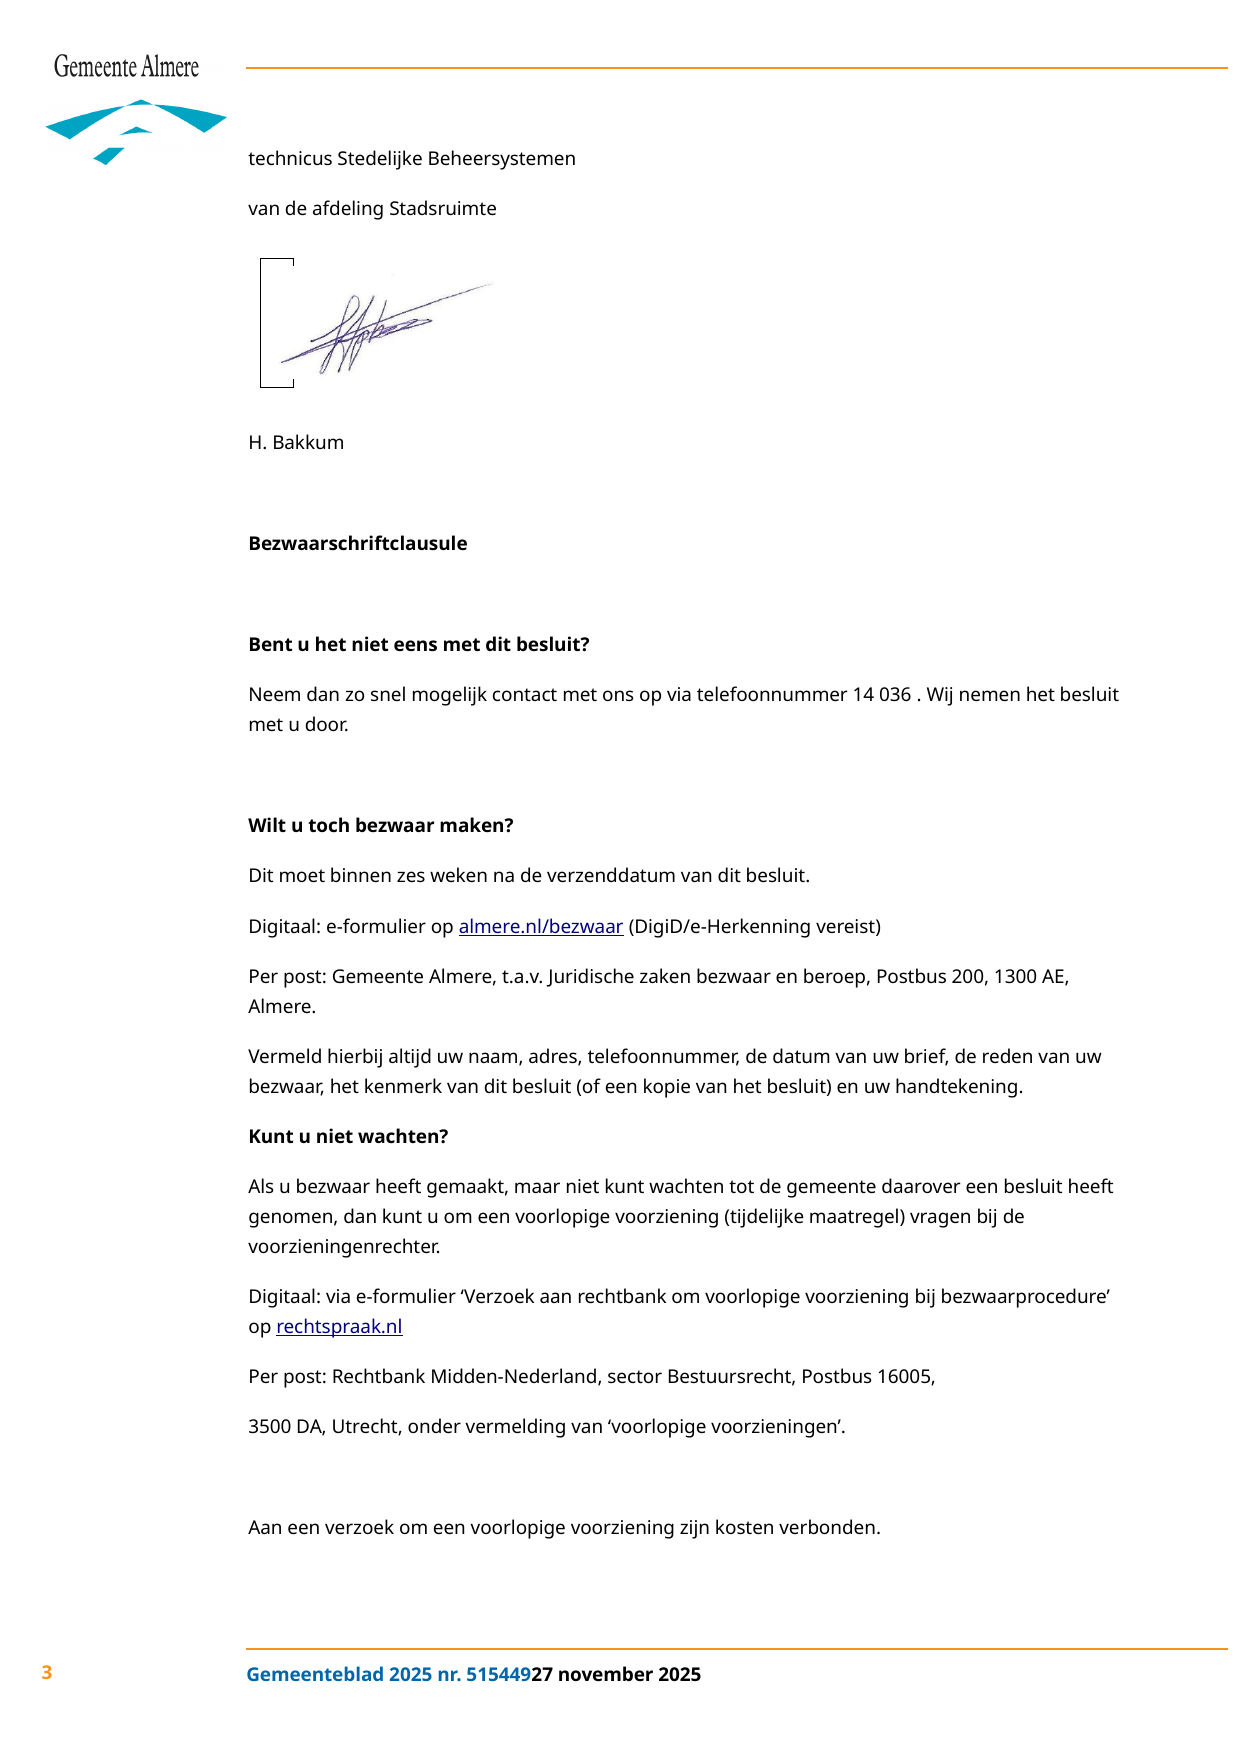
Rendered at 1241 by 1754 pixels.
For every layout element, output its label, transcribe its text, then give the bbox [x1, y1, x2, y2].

text van de afdeling Stadsruimte [248, 196, 1152, 221]
text technicus Stedelijke Beheersystemen [248, 145, 1152, 171]
text Per post: Rechtbank Midden-Nederland, sector Bestuursrecht, Postbus 16005, [248, 1363, 1152, 1389]
text H. Bakkum [248, 429, 1152, 455]
text Per post: Gemeente Almere, t.a.v. Juridische zaken bezwaar en beroep, Postbus 200, 1300 AE, Almere. [248, 963, 1152, 1019]
text Bezwaarschriftclausule [248, 530, 1152, 556]
text Aan een verzoek om een voorlopige voorziening zijn kosten verbonden. [248, 1514, 1152, 1540]
text Als u bezwaar heeft gemaakt, maar niet kunt wachten tot de gemeente daarover een besluit heeft genomen, dan kunt u om een voorlopige voorziening (tijdelijke maatregel) vragen bij de voorzieningenrechter. [248, 1174, 1152, 1259]
text Kunt u niet wachten? [248, 1123, 1152, 1149]
text Vermeld hierbij altijd uw naam, adres, telefoonnummer, de datum van uw brief, de reden van uw bezwaar, het kenmerk van dit besluit (of een kopie van het besluit) en uw handtekening. [248, 1043, 1152, 1099]
picture [268, 266, 499, 379]
text Digitaal: e-formulier op almere.nl/bezwaar (DigiD/e-Herkenning vereist) [248, 913, 1152, 939]
text Neem dan zo snel mogelijk contact met ons op via telefoonnummer 14 036 . Wij nemen het besluit met u door. [248, 682, 1152, 737]
text Wilt u toch bezwaar maken? [248, 812, 1152, 838]
text Bent u het niet eens met dit besluit? [248, 631, 1152, 657]
picture [41, 47, 231, 172]
text Dit moet binnen zes weken na de verzenddatum van dit besluit. [248, 862, 1152, 888]
text 3500 DA, Utrecht, onder vermelding van ‘voorlopige voorzieningen’. [248, 1414, 1152, 1439]
text Digitaal: via e-formulier ‘Verzoek aan rechtbank om voorlopige voorziening bij bezwaarprocedure’ op rechtspraak.nl [248, 1283, 1152, 1339]
